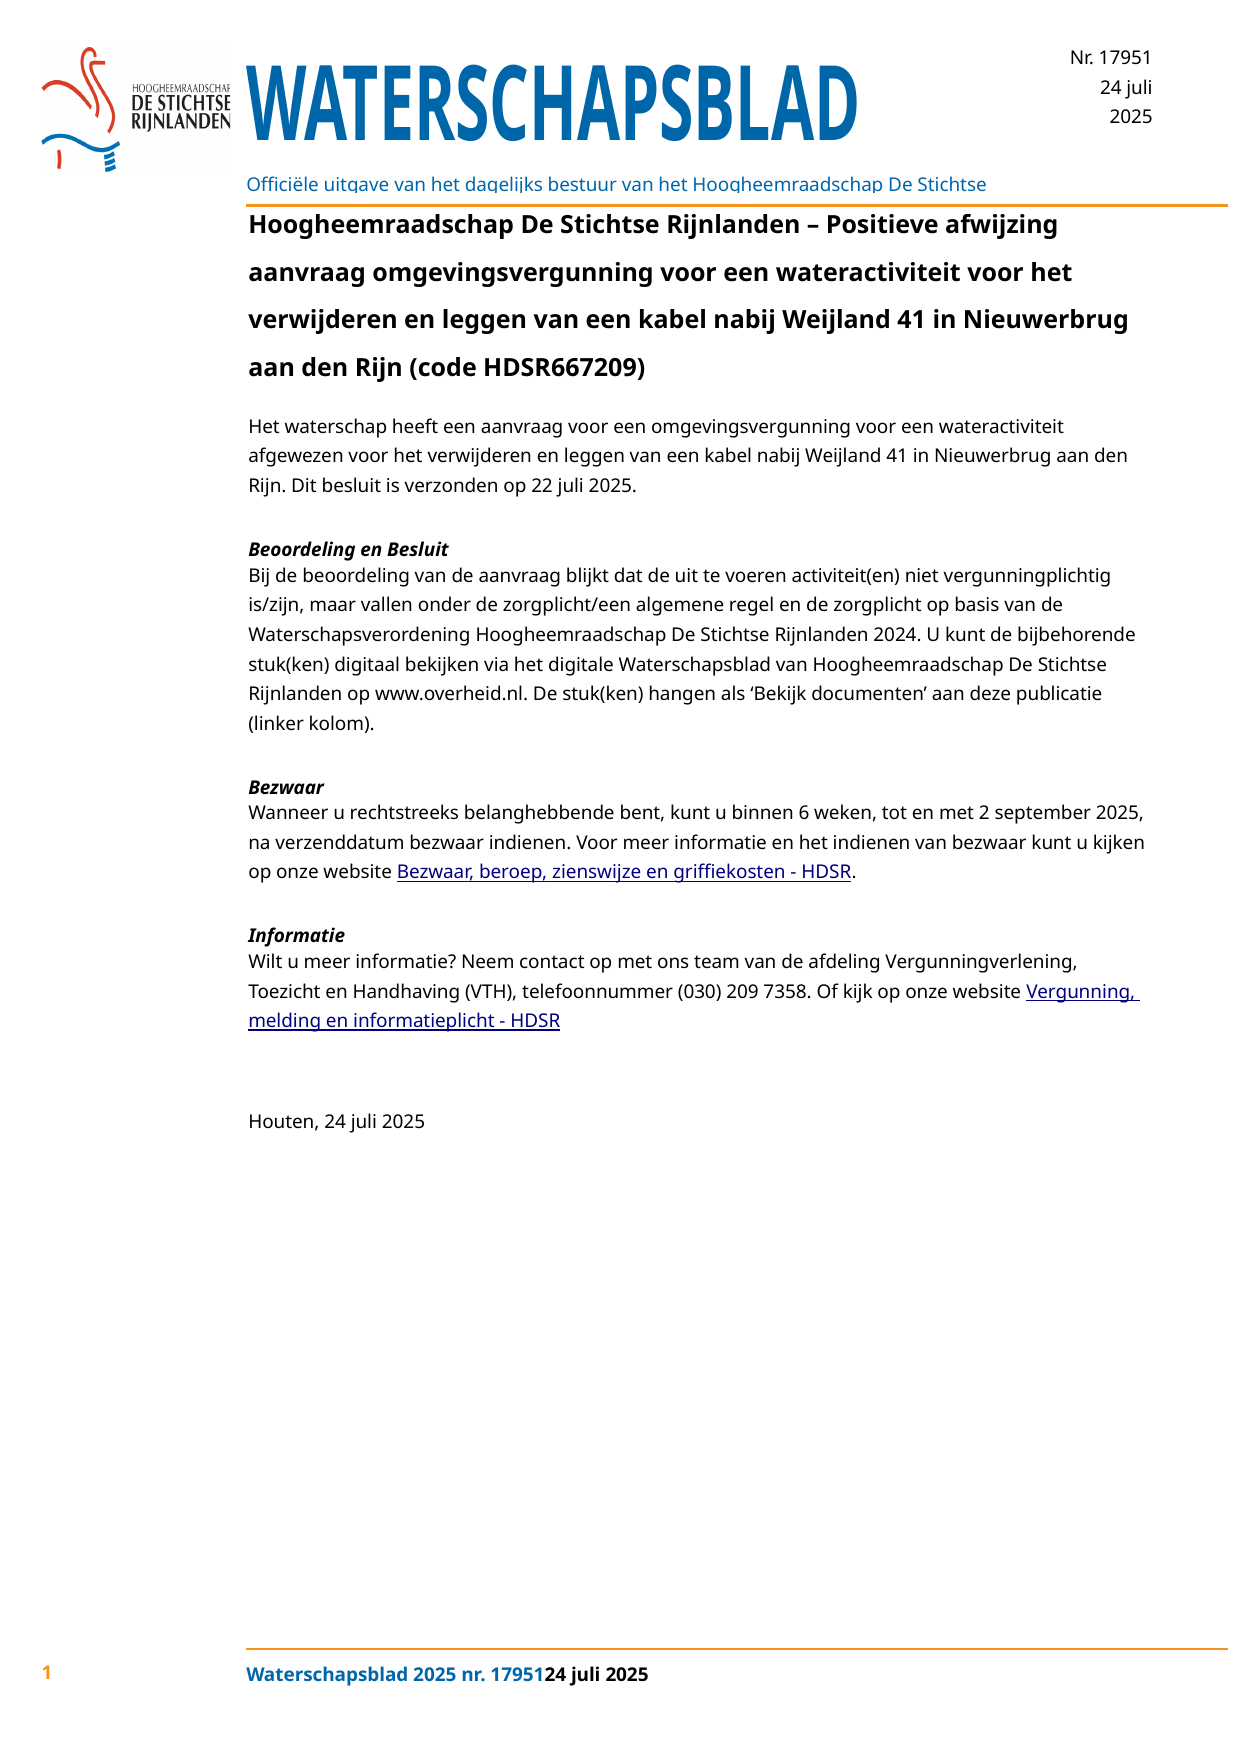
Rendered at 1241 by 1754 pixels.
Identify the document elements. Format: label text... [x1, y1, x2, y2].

text Het waterschap heeft een aanvraag voor een omgevingsvergunning voor een wateractiviteit afgewezen voor het verwijderen en leggen van een kabel nabij Weijland 41 in Nieuwerbrug aan den Rijn. Dit besluit is verzonden op 22 juli 2025. [248, 413, 1152, 498]
text Beoordeling en Besluit [248, 536, 1152, 562]
text Houten, 24 juli 2025 [248, 1108, 1152, 1134]
text Hoogheemraadschap De Stichtse Rijnlanden – Positieve afwijzing aanvraag omgevingsvergunning voor een wateractiviteit voor het verwijderen en leggen van een kabel nabij Weijland 41 in Nieuwerbrug aan den Rijn (code HDSR667209) [248, 207, 1152, 384]
text Informatie [248, 923, 1152, 948]
text Bij de beoordeling van de aanvraag blijkt dat de uit te voeren activiteit(en) niet vergunningplichtig is/zijn, maar vallen onder de zorgplicht/een algemene regel en de zorgplicht op basis van de Waterschapsverordening Hoogheemraadschap De Stichtse Rijnlanden 2024. U kunt de bijbehorende stuk(ken) digitaal bekijken via het digitale Waterschapsblad van Hoogheemraadschap De Stichtse Rijnlanden op www.overheid.nl. De stuk(ken) hangen als ‘Bekijk documenten’ aan deze publicatie (linker kolom). [248, 562, 1152, 736]
text Wilt u meer informatie? Neem contact op met ons team van de afdeling Vergunningverlening, Toezicht en Handhaving (VTH), telefoonnummer (030) 209 7358. Of kijk op onze website Vergunning, melding en informatieplicht - HDSR [248, 948, 1152, 1033]
text Bezwaar [248, 774, 1152, 799]
picture [41, 47, 231, 172]
text Wanneer u rechtstreeks belanghebbende bent, kunt u binnen 6 weken, tot en met 2 september 2025, na verzenddatum bezwaar indienen. Voor meer informatie en het indienen van bezwaar kunt u kijken op onze website Bezwaar, beroep, zienswijze en griffiekosten - HDSR. [248, 799, 1152, 884]
